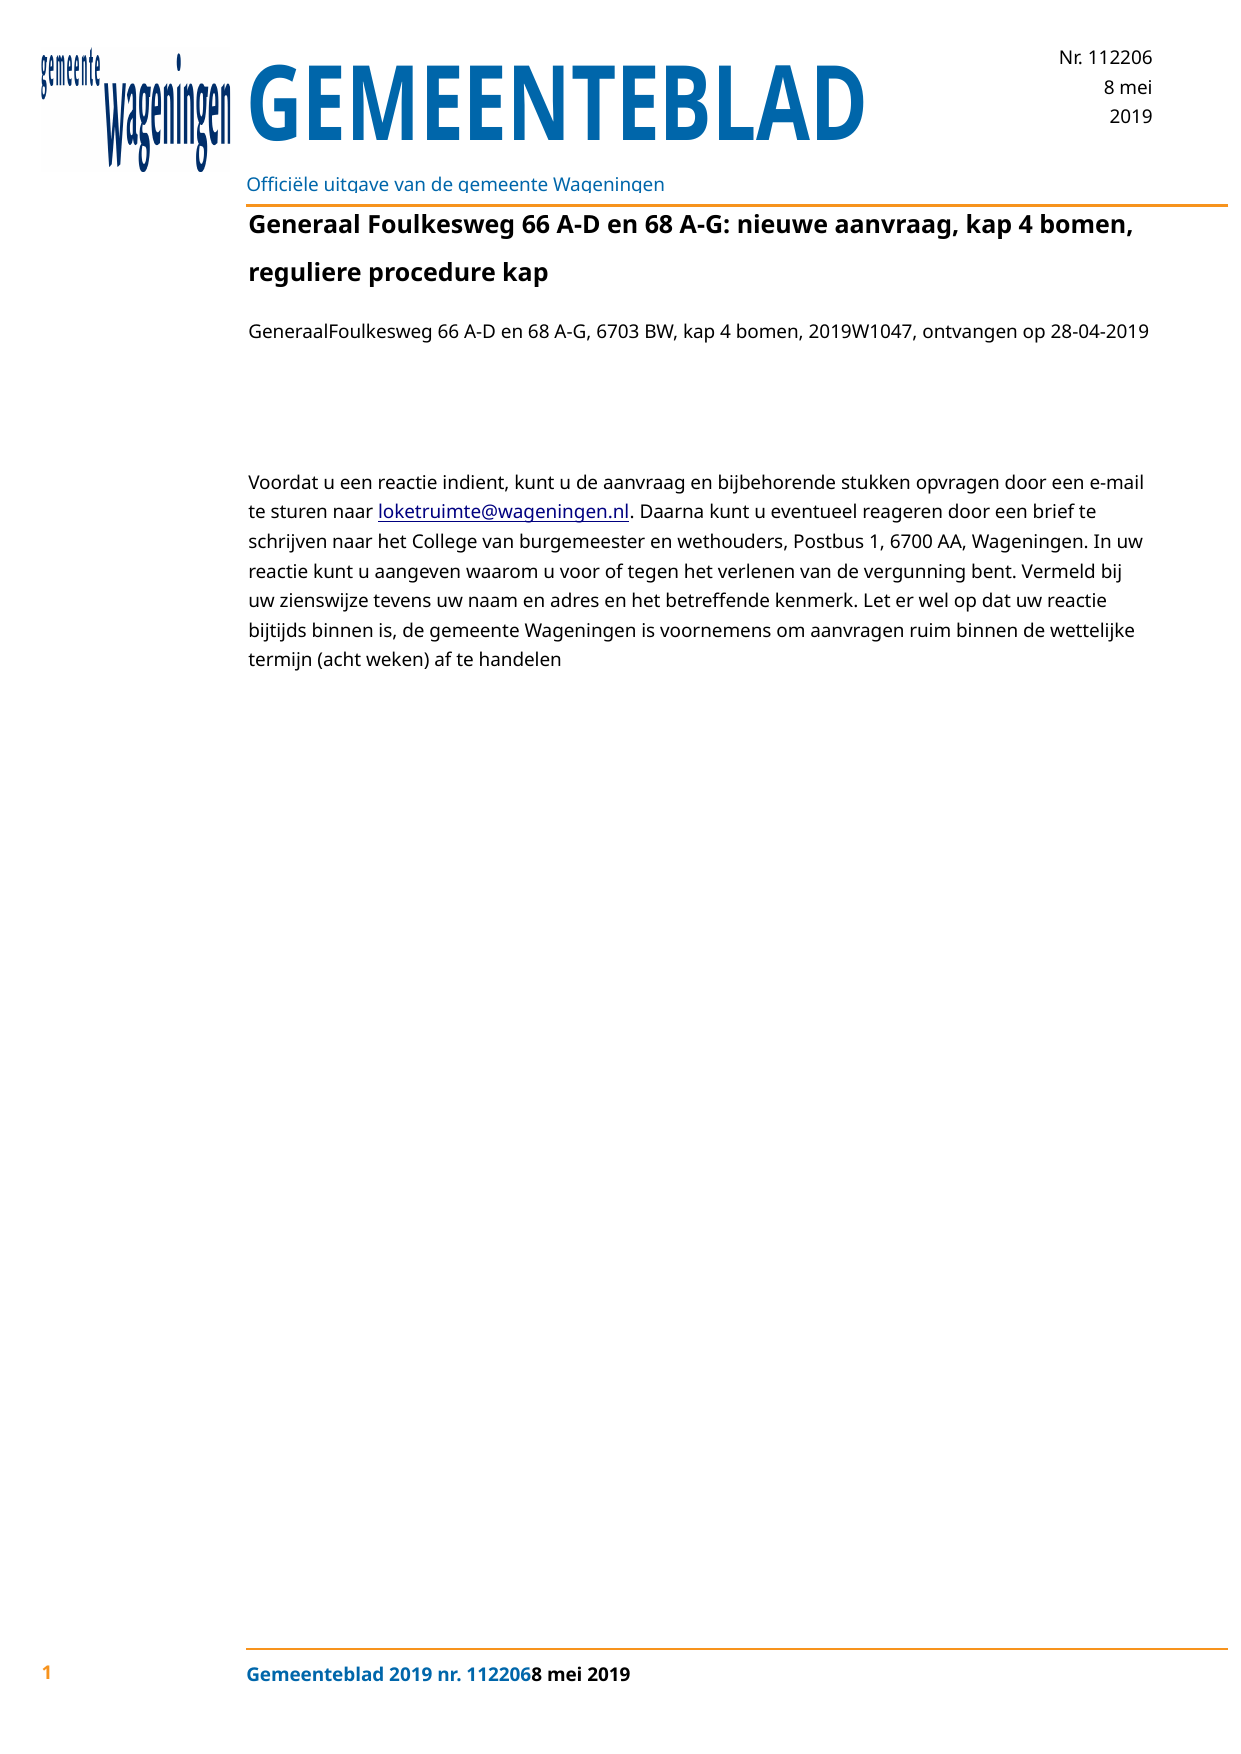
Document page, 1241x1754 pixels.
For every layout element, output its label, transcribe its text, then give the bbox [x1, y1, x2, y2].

text Generaal Foulkesweg 66 A-D en 68 A-G: nieuwe aanvraag, kap 4 bomen, reguliere procedure kap [248, 207, 1152, 288]
text GeneraalFoulkesweg 66 A-D en 68 A-G, 6703 BW, kap 4 bomen, 2019W1047, ontvangen op 28-04-2019 [248, 318, 1152, 344]
picture [41, 47, 231, 172]
text Voordat u een reactie indient, kunt u de aanvraag en bijbehorende stukken opvragen door een e-mail te sturen naar loketruimte@wageningen.nl. Daarna kunt u eventueel reageren door een brief te schrijven naar het College van burgemeester en wethouders, Postbus 1, 6700 AA, Wageningen. In uw reactie kunt u aangeven waarom u voor of tegen het verlenen van de vergunning bent. Vermeld bij uw zienswijze tevens uw naam en adres en het betreffende kenmerk. Let er wel op dat uw reactie bijtijds binnen is, de gemeente Wageningen is voornemens om aanvragen ruim binnen de wettelijke termijn (acht weken) af te handelen [248, 469, 1152, 672]
